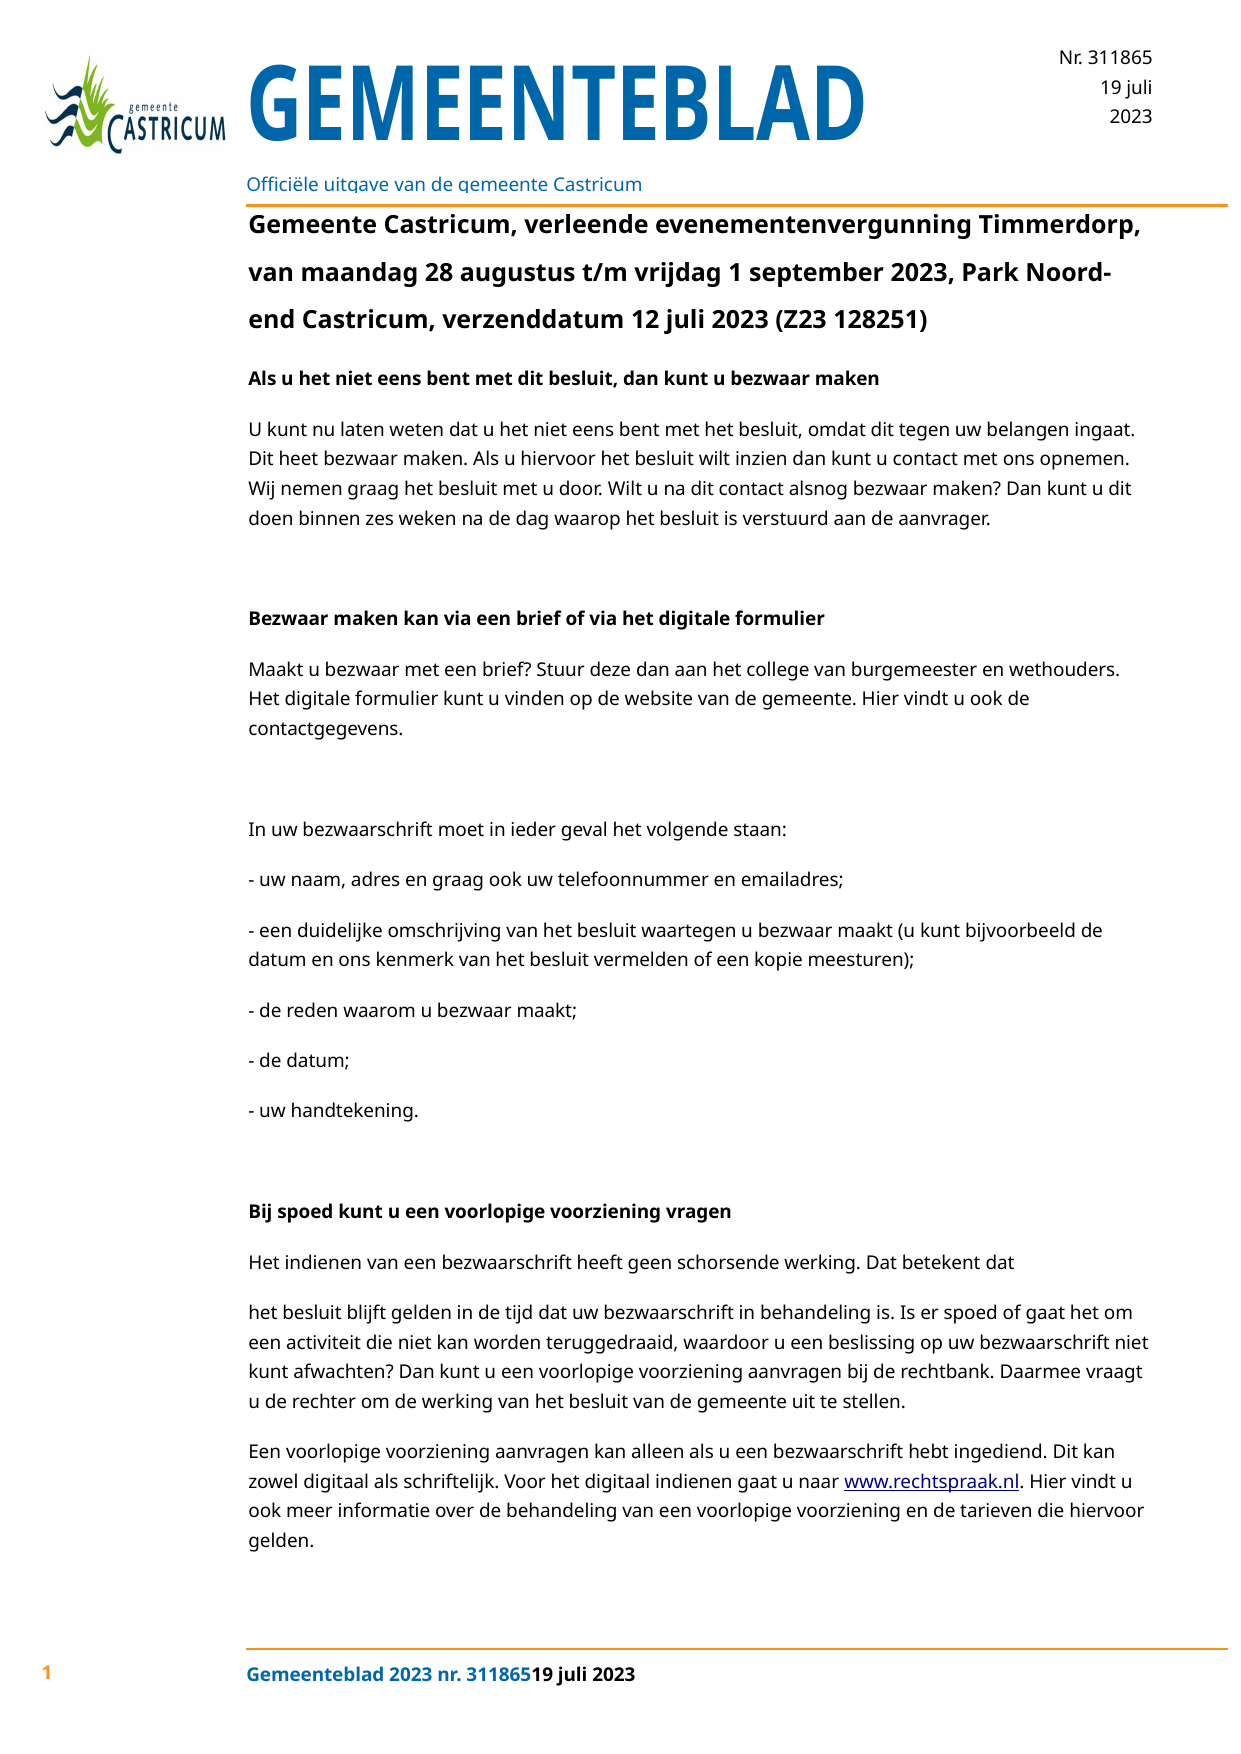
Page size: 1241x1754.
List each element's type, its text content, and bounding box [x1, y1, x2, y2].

text het besluit blijft gelden in de tijd dat uw bezwaarschrift in behandeling is. Is er spoed of gaat het om een activiteit die niet kan worden teruggedraaid, waardoor u een beslissing op uw bezwaarschrift niet kunt afwachten? Dan kunt u een voorlopige voorziening aanvragen bij de rechtbank. Daarmee vraagt u de rechter om de werking van het besluit van de gemeente uit te stellen. [248, 1299, 1152, 1414]
text - de datum; [248, 1047, 1152, 1073]
text - de reden waarom u bezwaar maakt; [248, 997, 1152, 1022]
text In uw bezwaarschrift moet in ieder geval het volgende staan: [248, 816, 1152, 842]
text Maakt u bezwaar met een brief? Stuur deze dan aan het college van burgemeester en wethouders. Het digitale formulier kunt u vinden op de website van de gemeente. Hier vindt u ook de contactgegevens. [248, 656, 1152, 741]
picture [41, 47, 231, 172]
text Een voorlopige voorziening aanvragen kan alleen als u een bezwaarschrift hebt ingediend. Dit kan zowel digitaal als schriftelijk. Voor het digitaal indienen gaat u naar www.rechtspraak.nl. Hier vindt u ook meer informatie over de behandeling van een voorlopige voorziening en de tarieven die hiervoor gelden. [248, 1438, 1152, 1553]
text Gemeente Castricum, verleende evenementenvergunning Timmerdorp, van maandag 28 augustus t/m vrijdag 1 september 2023, Park Noord-end Castricum, verzenddatum 12 juli 2023 (Z23 128251) [248, 207, 1152, 336]
text - uw naam, adres en graag ook uw telefoonnummer en emailadres; [248, 866, 1152, 892]
text Als u het niet eens bent met dit besluit, dan kunt u bezwaar maken [248, 366, 1152, 391]
text Het indienen van een bezwaarschrift heeft geen schorsende werking. Dat betekent dat [248, 1249, 1152, 1274]
text U kunt nu laten weten dat u het niet eens bent met het besluit, omdat dit tegen uw belangen ingaat. Dit heet bezwaar maken. Als u hiervoor het besluit wilt inzien dan kunt u contact met ons opnemen. Wij nemen graag het besluit met u door. Wilt u na dit contact alsnog bezwaar maken? Dan kunt u dit doen binnen zes weken na de dag waarop het besluit is verstuurd aan de aanvrager. [248, 416, 1152, 530]
text - een duidelijke omschrijving van het besluit waartegen u bezwaar maakt (u kunt bijvoorbeeld de datum en ons kenmerk van het besluit vermelden of een kopie meesturen); [248, 917, 1152, 972]
text Bezwaar maken kan via een brief of via het digitale formulier [248, 606, 1152, 631]
text Bij spoed kunt u een voorlopige voorziening vragen [248, 1198, 1152, 1224]
text - uw handtekening. [248, 1098, 1152, 1123]
